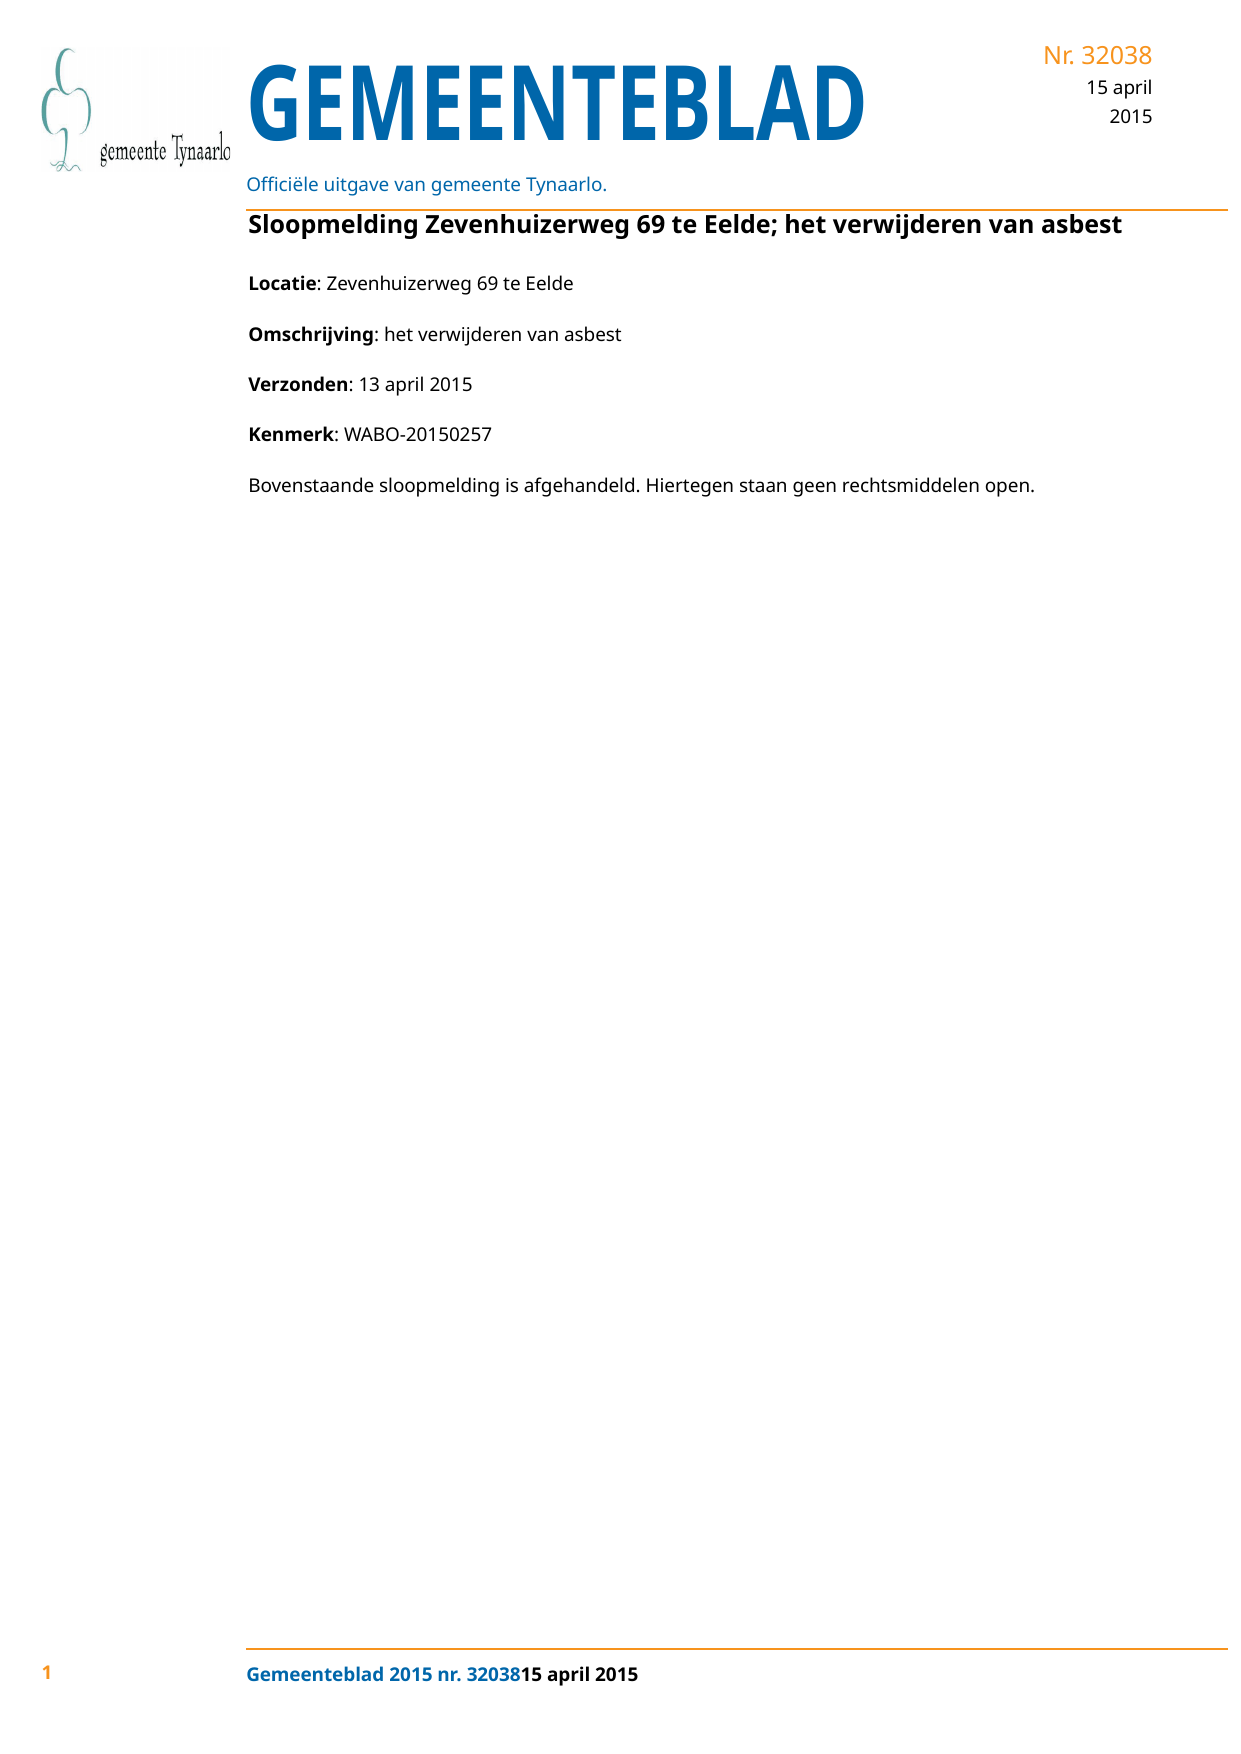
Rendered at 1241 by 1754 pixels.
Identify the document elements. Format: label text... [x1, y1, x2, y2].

text Verzonden: 13 april 2015 [248, 371, 1152, 397]
text Bovenstaande sloopmelding is afgehandeld. Hiertegen staan geen rechtsmiddelen open. [248, 472, 1152, 498]
text Kenmerk: WABO-20150257 [248, 422, 1152, 447]
text Locatie: Zevenhuizerweg 69 te Eelde [248, 270, 1152, 296]
picture [41, 47, 231, 172]
text Omschrijving: het verwijderen van asbest [248, 321, 1152, 346]
text Sloopmelding Zevenhuizerweg 69 te Eelde; het verwijderen van asbest [248, 211, 1152, 241]
